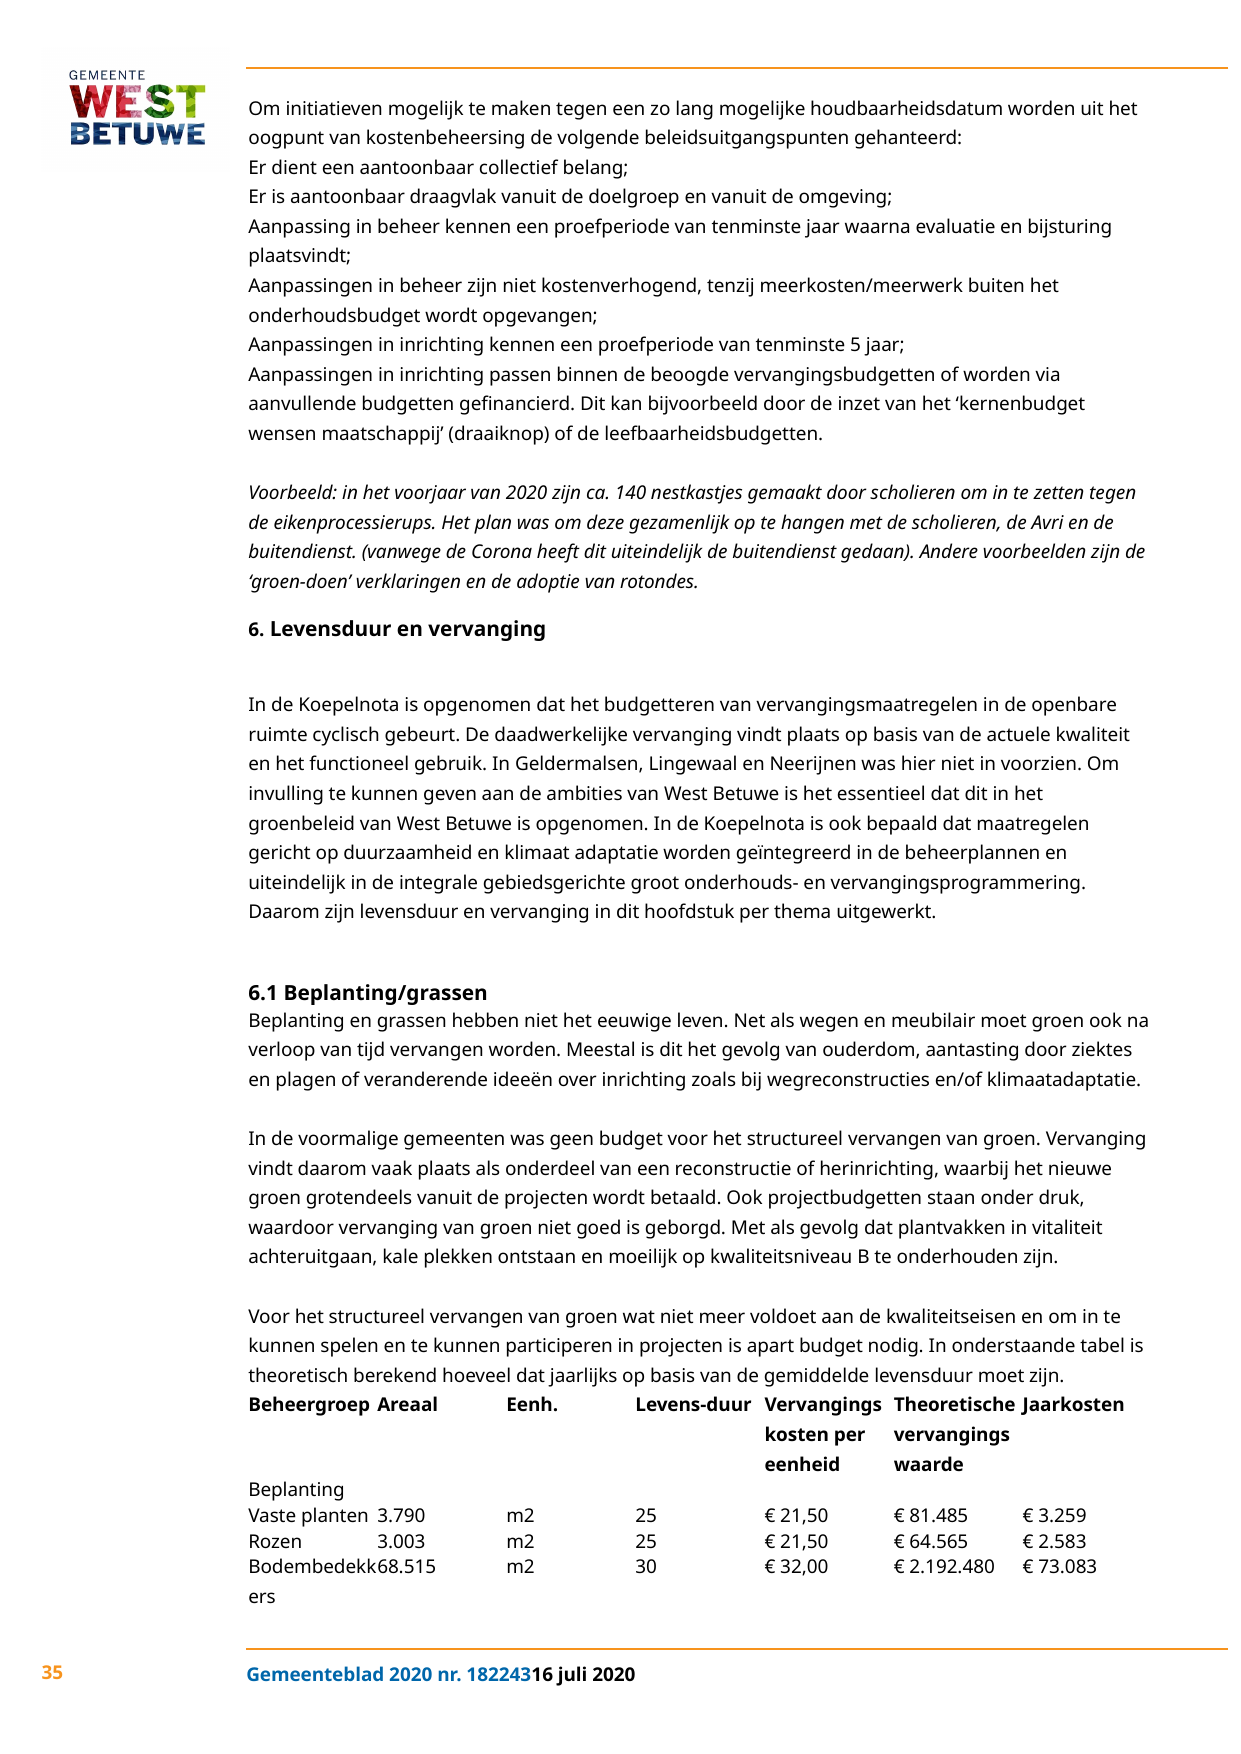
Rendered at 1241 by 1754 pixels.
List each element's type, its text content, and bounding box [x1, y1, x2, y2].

table_cell € 64.565 [894, 1528, 1022, 1554]
table_header Jaarkosten [1023, 1392, 1152, 1477]
text Aanpassingen in inrichting kennen een proefperiode van tenminste 5 jaar; [248, 331, 1152, 357]
text Om initiatieven mogelijk te maken tegen een zo lang mogelijke houdbaarheidsdatum worden uit het oogpunt van kostenbeheersing de volgende beleidsuitgangspunten gehanteerd: [248, 95, 1152, 150]
table_header Levens-duur [635, 1392, 764, 1477]
text Aanpassingen in inrichting passen binnen de beoogde vervangingsbudgetten of worden via aanvullende budgetten gefinancierd. Dit kan bijvoorbeeld door de inzet van het ‘kernenbudget wensen maatschappij’ (draaiknop) of de leefbaarheidsbudgetten. [248, 361, 1152, 446]
table_header Eenh. [506, 1392, 635, 1477]
table_cell Vaste planten [248, 1502, 377, 1528]
table_cell € 81.485 [894, 1502, 1022, 1528]
table_cell € 3.259 [1023, 1502, 1152, 1528]
text Beplanting en grassen hebben niet het eeuwige leven. Net als wegen en meubilair moet groen ook na verloop van tijd vervangen worden. Meestal is dit het gevolg van ouderdom, aantasting door ziektes en plagen of veranderende ideeën over inrichting zoals bij wegreconstructies en/of klimaatadaptatie. [248, 1007, 1152, 1092]
text 6. Levensduur en vervanging [248, 614, 1152, 642]
text In de Koepelnota is opgenomen dat het budgetteren van vervangingsmaatregelen in de openbare ruimte cyclisch gebeurt. De daadwerkelijke vervanging vindt plaats op basis van de actuele kwaliteit en het functioneel gebruik. In Geldermalsen, Lingewaal en Neerijnen was hier niet in voorzien. Om invulling te kunnen geven aan de ambities van West Betuwe is het essentieel dat dit in het groenbeleid van West Betuwe is opgenomen. In de Koepelnota is ook bepaald dat maatregelen gericht op duurzaamheid en klimaat adaptatie worden geïntegreerd in de beheerplannen en uiteindelijk in de integrale gebiedsgerichte groot onderhouds- en vervangingsprogrammering. Daarom zijn levensduur en vervanging in dit hoofdstuk per thema uitgewerkt. [248, 691, 1152, 924]
text Aanpassingen in beheer zijn niet kostenverhogend, tenzij meerkosten/meerwerk buiten het onderhoudsbudget wordt opgevangen; [248, 272, 1152, 328]
text 6.1 Beplanting/grassen [248, 978, 1152, 1007]
table_cell € 73.083 [1023, 1554, 1152, 1609]
table_cell m2 [506, 1554, 635, 1609]
picture [41, 47, 231, 172]
table_cell 25 [635, 1528, 764, 1554]
table_cell 3.003 [377, 1528, 506, 1554]
table_cell 3.790 [377, 1502, 506, 1528]
table_header Beheergroep [248, 1392, 377, 1477]
table_header Areaal [377, 1392, 506, 1477]
table_cell € 2.192.480 [894, 1554, 1022, 1609]
table_cell € 21,50 [764, 1502, 893, 1528]
table_cell Beplanting [248, 1477, 1152, 1502]
table_cell m2 [506, 1502, 635, 1528]
table_cell 68.515 [377, 1554, 506, 1609]
table_cell € 2.583 [1023, 1528, 1152, 1554]
text Voor het structureel vervangen van groen wat niet meer voldoet aan de kwaliteitseisen en om in te kunnen spelen en te kunnen participeren in projecten is apart budget nodig. In onderstaande tabel is theoretisch berekend hoeveel dat jaarlijks op basis van de gemiddelde levensduur moet zijn. [248, 1303, 1152, 1388]
table_cell 30 [635, 1554, 764, 1609]
table_cell 25 [635, 1502, 764, 1528]
table_cell Bodembedekkers [248, 1554, 377, 1609]
text Er dient een aantoonbaar collectief belang; [248, 154, 1152, 180]
table_header Vervangingskosten per eenheid [764, 1392, 893, 1477]
table_cell € 32,00 [764, 1554, 893, 1609]
table_cell Rozen [248, 1528, 377, 1554]
table_header Theoretische vervangingswaarde [894, 1392, 1022, 1477]
table_cell m2 [506, 1528, 635, 1554]
text Er is aantoonbaar draagvlak vanuit de doelgroep en vanuit de omgeving; [248, 183, 1152, 209]
text In de voormalige gemeenten was geen budget voor het structureel vervangen van groen. Vervanging vindt daarom vaak plaats als onderdeel van een reconstructie of herinrichting, waarbij het nieuwe groen grotendeels vanuit de projecten wordt betaald. Ook projectbudgetten staan onder druk, waardoor vervanging van groen niet goed is geborgd. Met als gevolg dat plantvakken in vitaliteit achteruitgaan, kale plekken ontstaan en moeilijk op kwaliteitsniveau B te onderhouden zijn. [248, 1125, 1152, 1269]
text Voorbeeld: in het voorjaar van 2020 zijn ca. 140 nestkastjes gemaakt door scholieren om in te zetten tegen de eikenprocessierups. Het plan was om deze gezamenlijk op te hangen met de scholieren, de Avri en de buitendienst. (vanwege de Corona heeft dit uiteindelijk de buitendienst gedaan). Andere voorbeelden zijn de ‘groen-doen’ verklaringen en de adoptie van rotondes. [248, 479, 1152, 594]
table_cell € 21,50 [764, 1528, 893, 1554]
text Aanpassing in beheer kennen een proefperiode van tenminste jaar waarna evaluatie en bijsturing plaatsvindt; [248, 213, 1152, 268]
